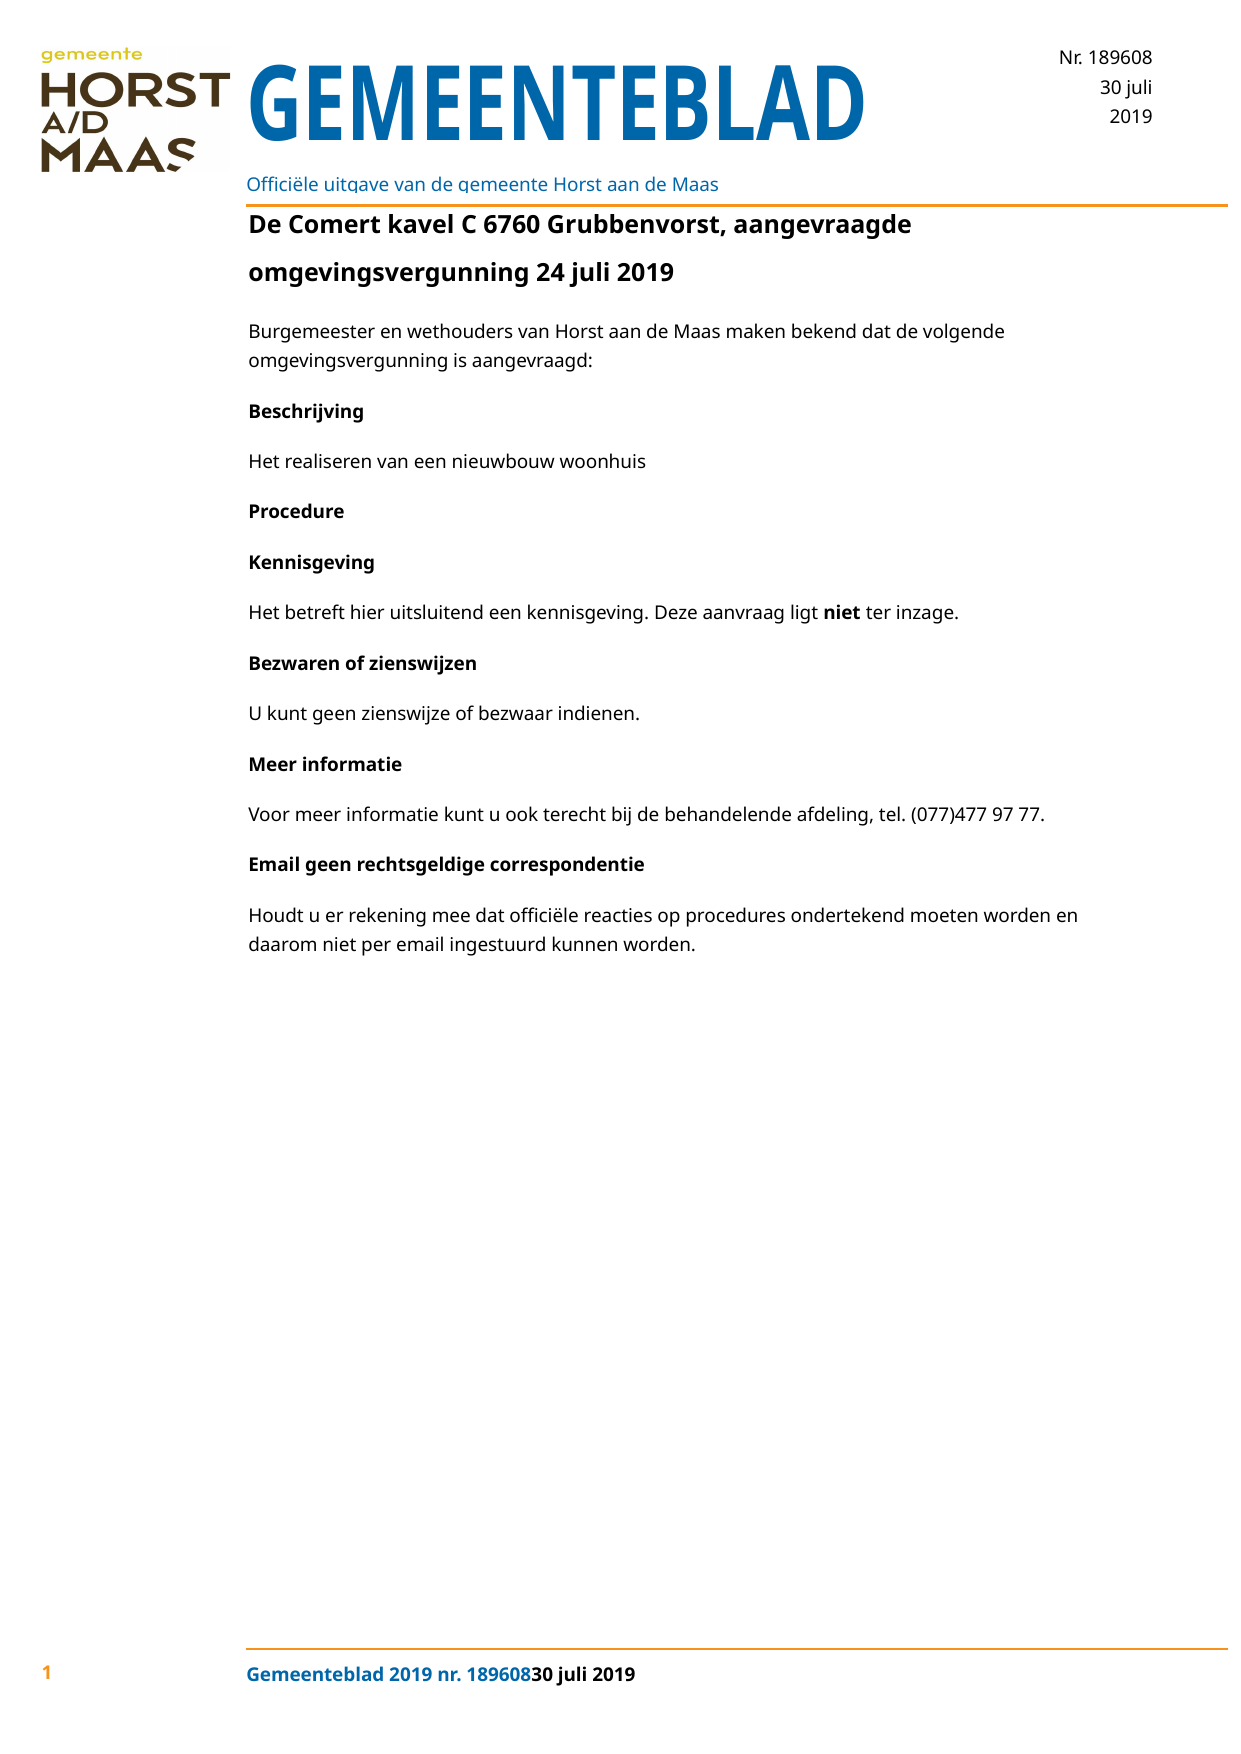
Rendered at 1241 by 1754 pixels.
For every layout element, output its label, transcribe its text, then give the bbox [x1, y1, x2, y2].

text Meer informatie [248, 751, 1152, 777]
text Procedure [248, 499, 1152, 524]
text De Comert kavel C 6760 Grubbenvorst, aangevraagde omgevingsvergunning 24 juli 2019 [248, 207, 1152, 288]
text Houdt u er rekening mee dat officiële reacties op procedures ondertekend moeten worden en daarom niet per email ingestuurd kunnen worden. [248, 902, 1152, 957]
picture [41, 47, 231, 172]
text U kunt geen zienswijze of bezwaar indienen. [248, 700, 1152, 726]
text Email geen rechtsgeldige correspondentie [248, 852, 1152, 877]
text Het realiseren van een nieuwbouw woonhuis [248, 448, 1152, 474]
text Bezwaren of zienswijzen [248, 650, 1152, 676]
text Burgemeester en wethouders van Horst aan de Maas maken bekend dat de volgende omgevingsvergunning is aangevraagd: [248, 318, 1152, 373]
text Het betreft hier uitsluitend een kennisgeving. Deze aanvraag ligt niet ter inzage. [248, 599, 1152, 625]
text Kennisgeving [248, 549, 1152, 575]
text Beschrijving [248, 398, 1152, 424]
text Voor meer informatie kunt u ook terecht bij de behandelende afdeling, tel. (077)477 97 77. [248, 801, 1152, 827]
